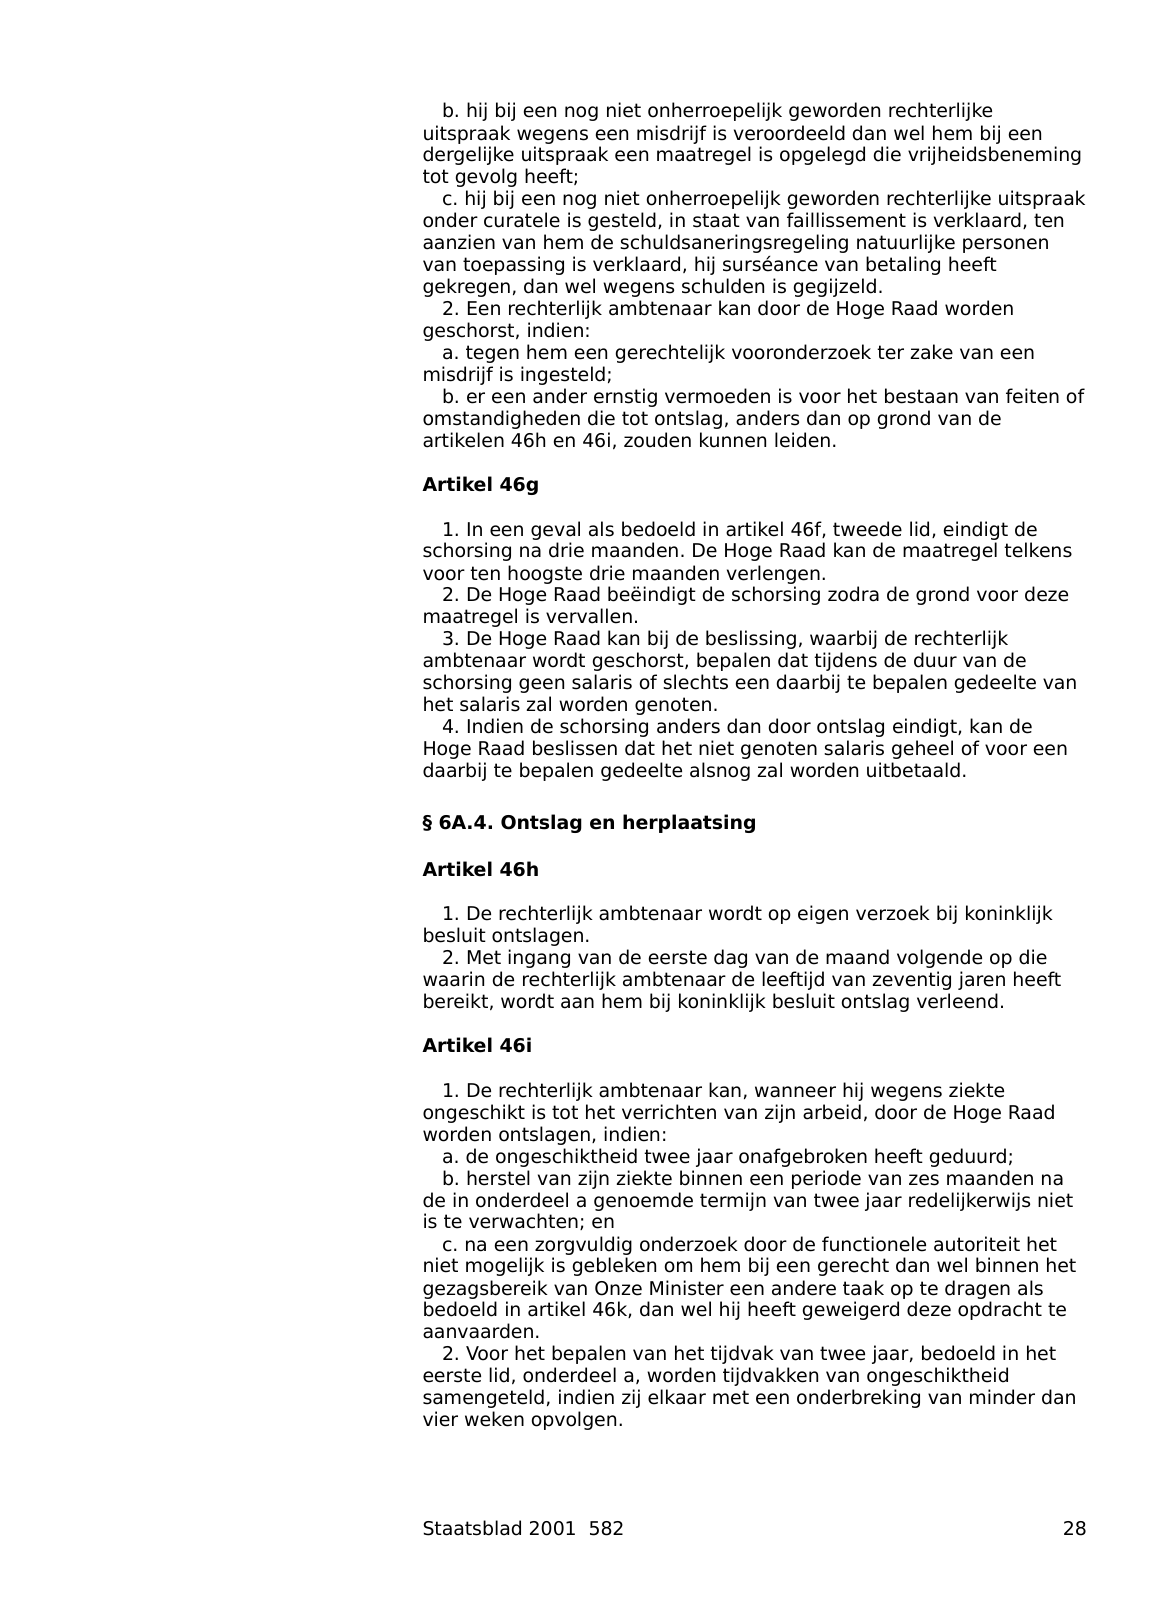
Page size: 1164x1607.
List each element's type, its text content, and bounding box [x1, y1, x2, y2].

text 2. Een rechterlijk ambtenaar kan door de Hoge Raad worden geschorst, indien: [422, 298, 1087, 342]
subtitle § 6A.4. Ontslag en herplaatsing [422, 812, 1087, 834]
text a. tegen hem een gerechtelijk vooronderzoek ter zake van een misdrijf is ingesteld; [422, 342, 1087, 386]
text a. de ongeschiktheid twee jaar onafgebroken heeft geduurd; [422, 1146, 1087, 1167]
text b. hij bij een nog niet onherroepelijk geworden rechterlijke uitspraak wegens een misdrijf is veroordeeld dan wel hem bij een dergelijke uitspraak een maatregel is opgelegd die vrijheidsbeneming tot gevolg heeft; [422, 100, 1087, 188]
text 2. De Hoge Raad beëindigt de schorsing zodra de grond voor deze maatregel is vervallen. [422, 584, 1087, 628]
text 1. De rechterlijk ambtenaar kan, wanneer hij wegens ziekte ongeschikt is tot het verrichten van zijn arbeid, door de Hoge Raad worden ontslagen, indien: [422, 1079, 1087, 1146]
text 2. Met ingang van de eerste dag van de maand volgende op die waarin de rechterlijk ambtenaar de leeftijd van zeventig jaren heeft bereikt, wordt aan hem bij koninklijk besluit ontslag verleend. [422, 947, 1087, 1013]
text b. er een ander ernstig vermoeden is voor het bestaan van feiten of omstandigheden die tot ontslag, anders dan op grond van de artikelen 46h en 46i, zouden kunnen leiden. [422, 386, 1087, 452]
subtitle Artikel 46i [422, 1035, 1087, 1057]
text c. hij bij een nog niet onherroepelijk geworden rechterlijke uitspraak onder curatele is gesteld, in staat van faillissement is verklaard, ten aanzien van hem de schuldsaneringsregeling natuurlijke personen van toepassing is verklaard, hij surséance van betaling heeft gekregen, dan wel wegens schulden is gegijzeld. [422, 188, 1087, 298]
text b. herstel van zijn ziekte binnen een periode van zes maanden na de in onderdeel a genoemde termijn van twee jaar redelijkerwijs niet is te verwachten; en [422, 1167, 1087, 1233]
text 1. De rechterlijk ambtenaar wordt op eigen verzoek bij koninklijk besluit ontslagen. [422, 903, 1087, 947]
text 2. Voor het bepalen van het tijdvak van twee jaar, bedoeld in het eerste lid, onderdeel a, worden tijdvakken van ongeschiktheid samengeteld, indien zij elkaar met een onderbreking van minder dan vier weken opvolgen. [422, 1343, 1087, 1431]
text c. na een zorgvuldig onderzoek door de functionele autoriteit het niet mogelijk is gebleken om hem bij een gerecht dan wel binnen het gezagsbereik van Onze Minister een andere taak op te dragen als bedoeld in artikel 46k, dan wel hij heeft geweigerd deze opdracht te aanvaarden. [422, 1233, 1087, 1343]
text 4. Indien de schorsing anders dan door ontslag eindigt, kan de Hoge Raad beslissen dat het niet genoten salaris geheel of voor een daarbij te bepalen gedeelte alsnog zal worden uitbetaald. [422, 716, 1087, 782]
subtitle Artikel 46h [422, 859, 1087, 881]
text 1. In een geval als bedoeld in artikel 46f, tweede lid, eindigt de schorsing na drie maanden. De Hoge Raad kan de maatregel telkens voor ten hoogste drie maanden verlengen. [422, 518, 1087, 584]
text 3. De Hoge Raad kan bij de beslissing, waarbij de rechterlijk ambtenaar wordt geschorst, bepalen dat tijdens de duur van de schorsing geen salaris of slechts een daarbij te bepalen gedeelte van het salaris zal worden genoten. [422, 628, 1087, 716]
subtitle Artikel 46g [422, 474, 1087, 496]
